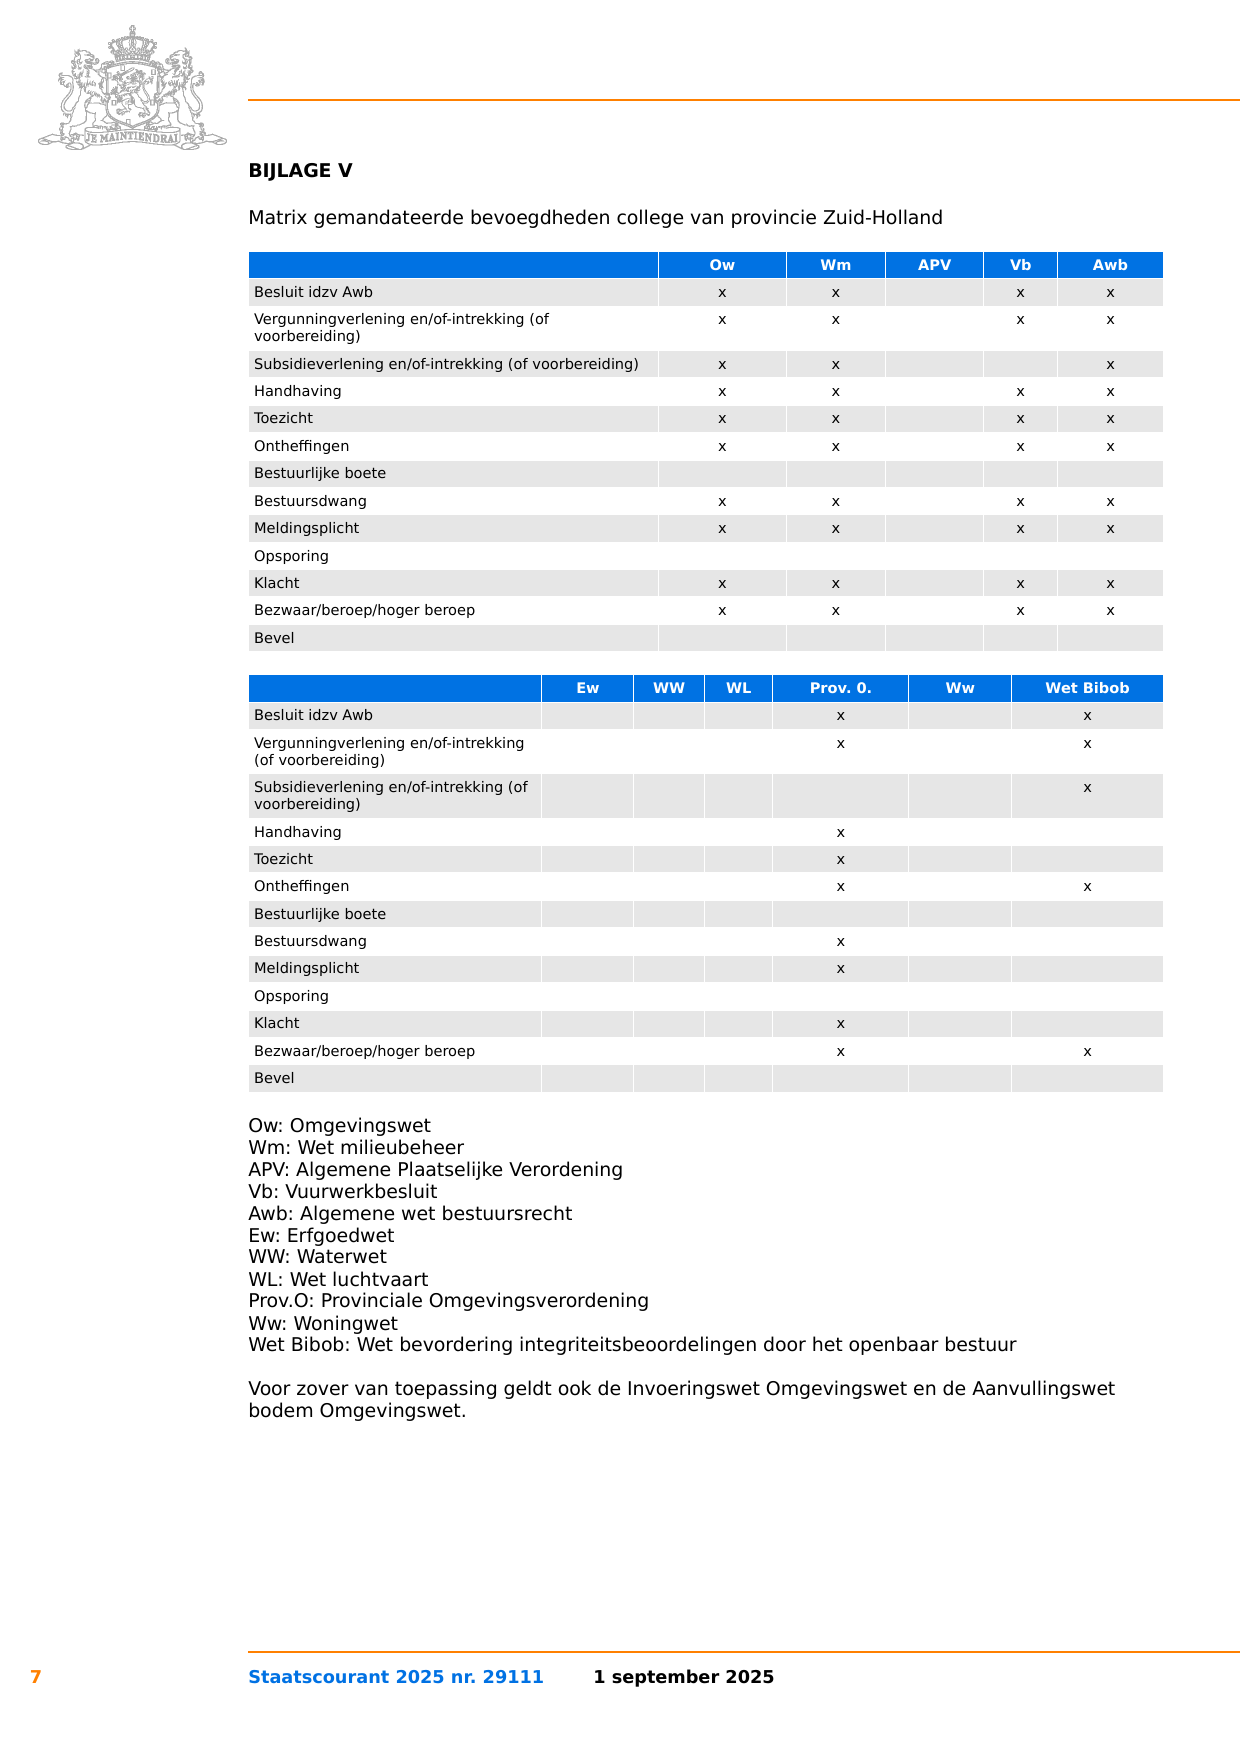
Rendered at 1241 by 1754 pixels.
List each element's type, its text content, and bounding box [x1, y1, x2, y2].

text Vb: Vuurwerkbesluit [248, 1181, 1163, 1202]
table_cell x [787, 406, 885, 432]
table_cell [984, 543, 1057, 569]
table_cell [542, 730, 633, 773]
table_cell x [659, 378, 786, 405]
table_cell [886, 307, 983, 350]
table_cell [705, 774, 772, 818]
table_cell [705, 846, 772, 872]
subtitle BIJLAGE V [248, 160, 1163, 182]
table_cell [705, 1038, 772, 1064]
table_cell [634, 1065, 704, 1092]
table_cell [773, 901, 908, 927]
table_cell x [659, 598, 786, 624]
table_cell x [1058, 406, 1163, 432]
table_cell [1012, 1065, 1163, 1092]
table_cell [705, 901, 772, 927]
table_cell [542, 703, 633, 729]
table_cell x [1012, 730, 1163, 773]
table_cell [659, 625, 786, 651]
text Prov.O: Provinciale Omgevingsverordening [248, 1290, 1163, 1312]
table_cell [1012, 819, 1163, 845]
table_cell Bezwaar/beroep/hoger beroep [249, 1038, 541, 1064]
table_cell x [659, 433, 786, 459]
table_header [249, 252, 658, 278]
table_cell [909, 730, 1011, 773]
text Matrix gemandateerde bevoegdheden college van provincie Zuid-Holland [248, 207, 1163, 229]
table_header Ww [909, 675, 1011, 702]
table_cell Vergunningverlening en/of-intrekking (of voorbereiding) [249, 307, 658, 350]
table_cell x [773, 1011, 908, 1037]
table_cell [886, 351, 983, 377]
text Ow: Omgevingswet [248, 1114, 1163, 1137]
table_cell x [1058, 515, 1163, 542]
table_cell [886, 406, 983, 432]
table_cell [634, 819, 704, 845]
table_cell [909, 1065, 1011, 1092]
table_cell x [773, 846, 908, 872]
table_cell [1058, 543, 1163, 569]
table_cell Opsporing [249, 983, 541, 1009]
table_cell x [659, 570, 786, 596]
table_cell [1012, 928, 1163, 955]
table_header Ew [542, 675, 633, 702]
table_cell [542, 1038, 633, 1064]
table_cell x [773, 1038, 908, 1064]
table_cell x [773, 730, 908, 773]
table_cell [909, 819, 1011, 845]
table_cell [634, 703, 704, 729]
table_cell x [984, 279, 1057, 306]
table_cell x [773, 928, 908, 955]
table_cell [542, 846, 633, 872]
table_cell x [659, 515, 786, 542]
table_cell [773, 983, 908, 1009]
table_cell x [773, 956, 908, 982]
table_header Vb [984, 252, 1057, 278]
table_cell Meldingsplicht [249, 515, 658, 542]
table_cell [705, 983, 772, 1009]
table_cell Besluit idzv Awb [249, 279, 658, 306]
table_cell [773, 774, 908, 818]
text WL: Wet luchtvaart [248, 1268, 1163, 1290]
table_cell [634, 774, 704, 818]
table_cell [1058, 625, 1163, 651]
table_cell [1012, 901, 1163, 927]
table_cell x [787, 515, 885, 542]
table_cell [634, 1011, 704, 1037]
table_cell [909, 1038, 1011, 1064]
table_cell [909, 703, 1011, 729]
table_cell Opsporing [249, 543, 658, 569]
table_cell x [787, 570, 885, 596]
table_cell [634, 901, 704, 927]
table_cell [909, 956, 1011, 982]
table_cell x [659, 351, 786, 377]
table_cell Toezicht [249, 406, 658, 432]
table_cell [984, 625, 1057, 651]
text Voor zover van toepassing geldt ook de Invoeringswet Omgevingswet en de Aanvullingswet bodem Omgevingswet. [248, 1378, 1163, 1422]
table_cell [705, 730, 772, 773]
table_cell x [1012, 703, 1163, 729]
table_cell Bestuursdwang [249, 488, 658, 514]
table_cell [886, 598, 983, 624]
table_cell x [1058, 351, 1163, 377]
table_cell x [787, 279, 885, 306]
table_cell [705, 703, 772, 729]
table_cell [787, 543, 885, 569]
table_cell Handhaving [249, 378, 658, 405]
table_cell [787, 461, 885, 487]
table_cell Besluit idzv Awb [249, 703, 541, 729]
table_cell [634, 730, 704, 773]
table_cell x [773, 874, 908, 900]
table_cell x [984, 406, 1057, 432]
table_header Prov. 0. [773, 675, 908, 702]
table_header APV [886, 252, 983, 278]
text APV: Algemene Plaatselijke Verordening [248, 1158, 1163, 1181]
table_cell [634, 874, 704, 900]
table_cell [542, 1011, 633, 1037]
table_cell x [787, 488, 885, 514]
table_cell [773, 1065, 908, 1092]
table_cell x [1012, 874, 1163, 900]
table_cell [909, 983, 1011, 1009]
table_cell x [1058, 307, 1163, 350]
table_cell x [1012, 774, 1163, 818]
table_cell x [1058, 570, 1163, 596]
table_cell Ontheffingen [249, 433, 658, 459]
table_cell Subsidieverlening en/of-intrekking (of voorbereiding) [249, 774, 541, 818]
table_cell Bestuursdwang [249, 928, 541, 955]
table_cell Meldingsplicht [249, 956, 541, 982]
table_cell [886, 433, 983, 459]
table_cell x [659, 279, 786, 306]
table_cell x [787, 307, 885, 350]
table_cell [542, 874, 633, 900]
table_cell [1012, 846, 1163, 872]
table_cell [542, 774, 633, 818]
text Ew: Erfgoedwet [248, 1224, 1163, 1246]
text Wet Bibob: Wet bevordering integriteitsbeoordelingen door het openbaar bestuur [248, 1334, 1163, 1356]
table_header Wm [787, 252, 885, 278]
table_cell Ontheffingen [249, 874, 541, 900]
table_cell [705, 928, 772, 955]
table_cell [909, 901, 1011, 927]
table_cell x [787, 378, 885, 405]
table_cell [909, 874, 1011, 900]
table_cell [634, 983, 704, 1009]
table_header Awb [1058, 252, 1163, 278]
table_cell x [659, 307, 786, 350]
table_cell Handhaving [249, 819, 541, 845]
text Wm: Wet milieubeheer [248, 1137, 1163, 1158]
table_cell [787, 625, 885, 651]
table_cell x [787, 433, 885, 459]
table_cell x [984, 515, 1057, 542]
table_cell x [984, 433, 1057, 459]
table_cell [886, 543, 983, 569]
table_cell [634, 928, 704, 955]
table_cell [886, 515, 983, 542]
table_cell [634, 956, 704, 982]
table_cell [705, 1065, 772, 1092]
table_cell x [659, 406, 786, 432]
table_cell x [1058, 378, 1163, 405]
table_cell x [984, 598, 1057, 624]
table_cell [542, 983, 633, 1009]
table_cell [886, 625, 983, 651]
table_cell Bevel [249, 625, 658, 651]
table_cell [542, 819, 633, 845]
table_cell [886, 488, 983, 514]
table_cell [705, 819, 772, 845]
picture [38, 25, 227, 150]
table_cell [909, 928, 1011, 955]
table_cell [909, 1011, 1011, 1037]
table_cell [984, 461, 1057, 487]
table_cell x [984, 378, 1057, 405]
table_cell x [984, 488, 1057, 514]
table_header Ow [659, 252, 786, 278]
table_cell [886, 378, 983, 405]
table_cell Klacht [249, 1011, 541, 1037]
table_cell x [773, 703, 908, 729]
table_cell [1058, 461, 1163, 487]
text Ww: Woningwet [248, 1312, 1163, 1334]
table_cell [659, 461, 786, 487]
table_cell [909, 774, 1011, 818]
table_cell [542, 928, 633, 955]
table_header Wet Bibob [1012, 675, 1163, 702]
table_cell [1012, 983, 1163, 1009]
table_cell x [1058, 488, 1163, 514]
table_cell [886, 279, 983, 306]
table_cell x [787, 598, 885, 624]
table_cell Bestuurlijke boete [249, 901, 541, 927]
table_cell [1012, 956, 1163, 982]
table_cell x [1058, 598, 1163, 624]
text WW: Waterwet [248, 1246, 1163, 1268]
table_cell Bezwaar/beroep/hoger beroep [249, 598, 658, 624]
table_cell [705, 956, 772, 982]
table_header WW [634, 675, 704, 702]
table_cell x [773, 819, 908, 845]
table_cell Bestuurlijke boete [249, 461, 658, 487]
table_cell x [787, 351, 885, 377]
text Awb: Algemene wet bestuursrecht [248, 1202, 1163, 1224]
table_cell [705, 1011, 772, 1037]
table_header WL [705, 675, 772, 702]
table_cell x [984, 570, 1057, 596]
table_cell x [1058, 433, 1163, 459]
table_cell [984, 351, 1057, 377]
table_cell Klacht [249, 570, 658, 596]
table_cell [886, 461, 983, 487]
table_cell [909, 846, 1011, 872]
table_cell [659, 543, 786, 569]
table_cell x [984, 307, 1057, 350]
table_cell Bevel [249, 1065, 541, 1092]
table_cell [542, 956, 633, 982]
table_cell x [1058, 279, 1163, 306]
table_cell [542, 1065, 633, 1092]
table_cell [634, 846, 704, 872]
table_cell x [1012, 1038, 1163, 1064]
table_cell [542, 901, 633, 927]
table_cell Subsidieverlening en/of-intrekking (of voorbereiding) [249, 351, 658, 377]
table_header [249, 675, 541, 702]
table_cell x [659, 488, 786, 514]
table_cell Vergunningverlening en/of-intrekking (of voorbereiding) [249, 730, 541, 773]
table_cell [705, 874, 772, 900]
table_cell [634, 1038, 704, 1064]
table_cell Toezicht [249, 846, 541, 872]
table_cell [886, 570, 983, 596]
table_cell [1012, 1011, 1163, 1037]
